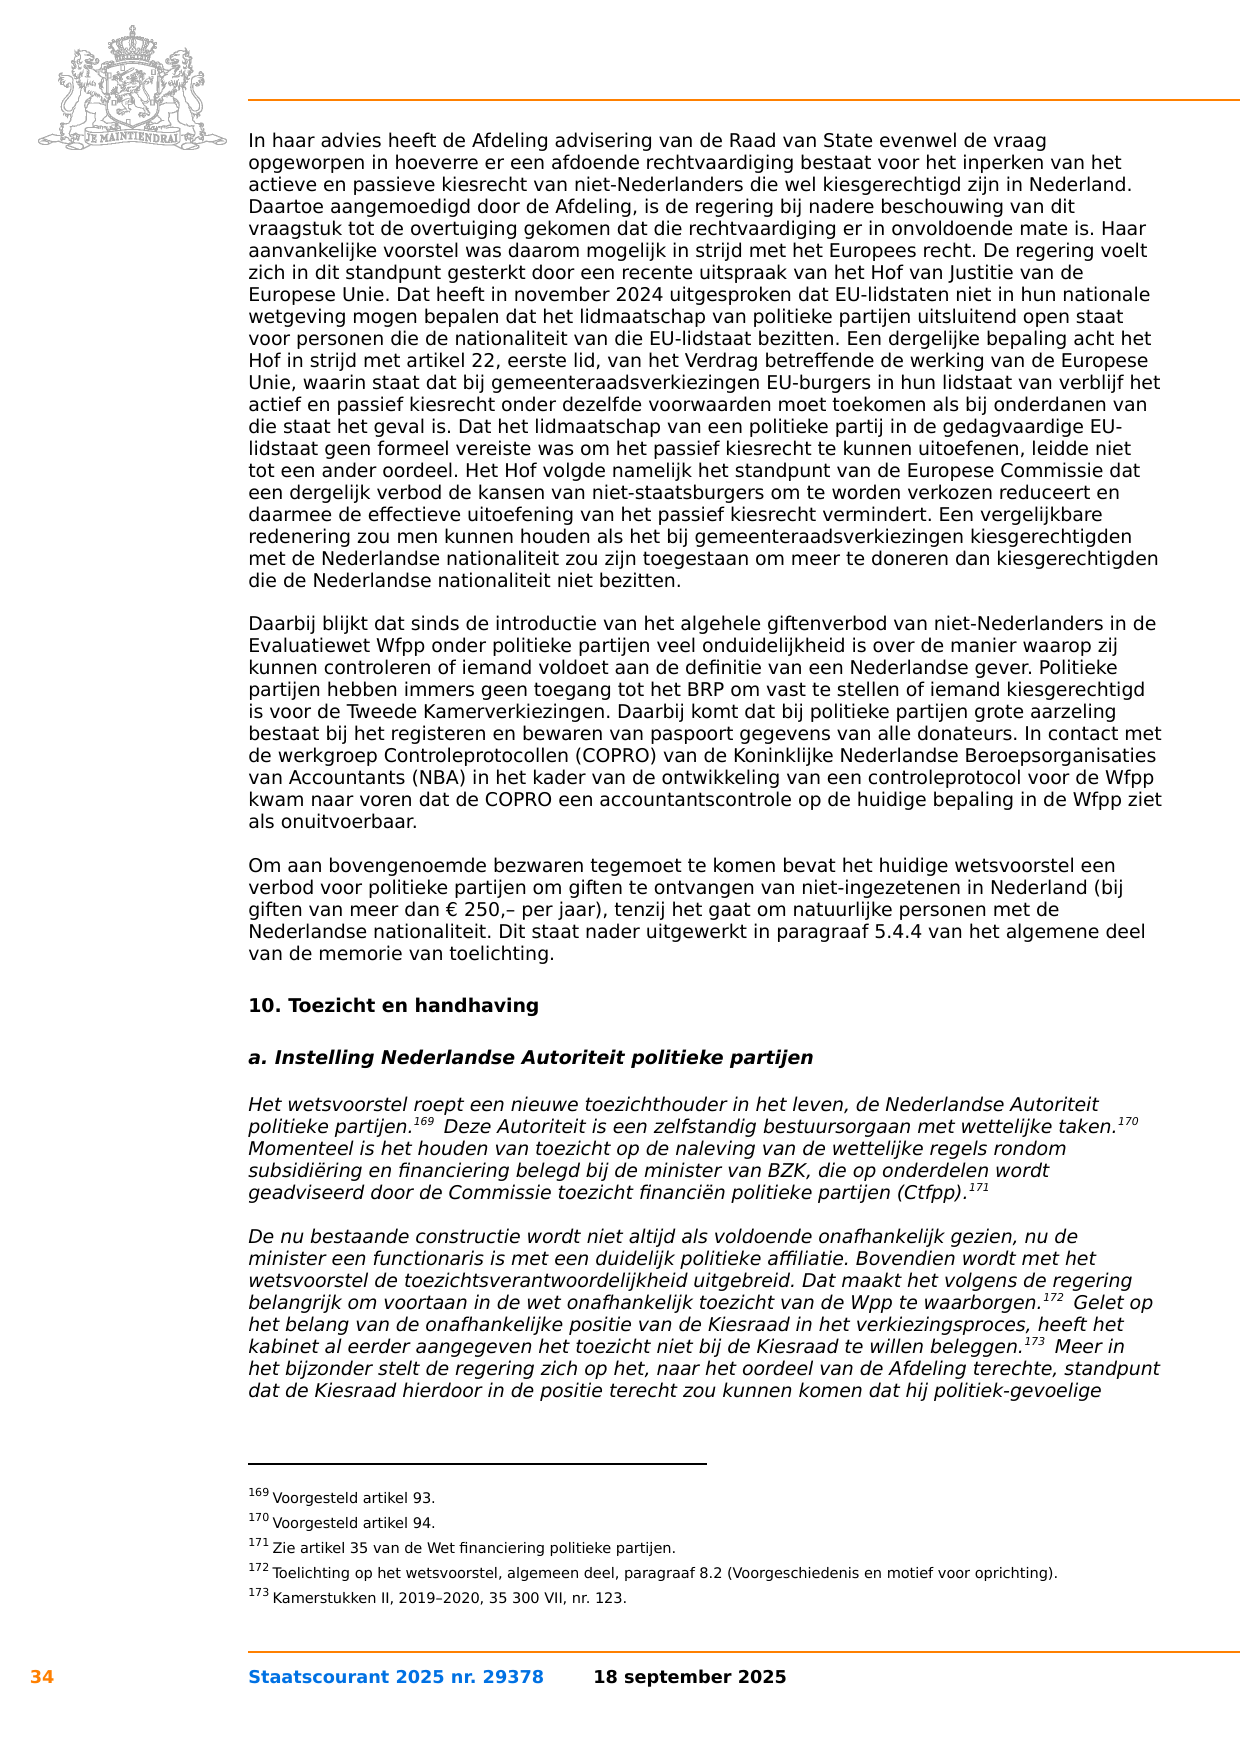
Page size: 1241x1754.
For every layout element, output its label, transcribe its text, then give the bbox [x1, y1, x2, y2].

text Voorgesteld artikel 94. [248, 1511, 1163, 1533]
text Voorgesteld artikel 93. [248, 1486, 1163, 1508]
picture [38, 25, 227, 150]
text Zie artikel 35 van de Wet financiering politieke partijen. [248, 1536, 1163, 1558]
subtitle 10. Toezicht en handhaving [248, 995, 1163, 1017]
text In haar advies heeft de Afdeling advisering van de Raad van State evenwel de vraag opgeworpen in hoeverre er een afdoende rechtvaardiging bestaat voor het inperken van het actieve en passieve kiesrecht van niet-Nederlanders die wel kiesgerechtigd zijn in Nederland. Daartoe aangemoedigd door de Afdeling, is de regering bij nadere beschouwing van dit vraagstuk tot de overtuiging gekomen dat die rechtvaardiging er in onvoldoende mate is. Haar aanvankelijke voorstel was daarom mogelijk in strijd met het Europees recht. De regering voelt zich in dit standpunt gesterkt door een recente uitspraak van het Hof van Justitie van de Europese Unie. Dat heeft in november 2024 uitgesproken dat EU-lidstaten niet in hun nationale wetgeving mogen bepalen dat het lidmaatschap van politieke partijen uitsluitend open staat voor personen die de nationaliteit van die EU-lidstaat bezitten. Een dergelijke bepaling acht het Hof in strijd met artikel 22, eerste lid, van het Verdrag betreffende de werking van de Europese Unie, waarin staat dat bij gemeenteraadsverkiezingen EU-burgers in hun lidstaat van verblijf het actief en passief kiesrecht onder dezelfde voorwaarden moet toekomen als bij onderdanen van die staat het geval is. Dat het lidmaatschap van een politieke partij in de gedagvaardige EU-lidstaat geen formeel vereiste was om het passief kiesrecht te kunnen uitoefenen, leidde niet tot een ander oordeel. Het Hof volgde namelijk het standpunt van de Europese Commissie dat een dergelijk verbod de kansen van niet-staatsburgers om te worden verkozen reduceert en daarmee de effectieve uitoefening van het passief kiesrecht vermindert. Een vergelijkbare redenering zou men kunnen houden als het bij gemeenteraadsverkiezingen kiesgerechtigden met de Nederlandse nationaliteit zou zijn toegestaan om meer te doneren dan kiesgerechtigden die de Nederlandse nationaliteit niet bezitten. [248, 130, 1163, 591]
text Toelichting op het wetsvoorstel, algemeen deel, paragraaf 8.2 (Voorgeschiedenis en motief voor oprichting). [248, 1561, 1163, 1583]
subtitle a. Instelling Nederlandse Autoriteit politieke partijen [248, 1047, 1163, 1069]
text Kamerstukken II, 2019–2020, 35 300 VII, nr. 123. [248, 1586, 1163, 1608]
text Het wetsvoorstel roept een nieuwe toezichthouder in het leven, de Nederlandse Autoriteit politieke partijen. Deze Autoriteit is een zelfstandig bestuursorgaan met wettelijke taken. Momenteel is het houden van toezicht op de naleving van de wettelijke regels rondom subsidiëring en financiering belegd bij de minister van BZK, die op onderdelen wordt geadviseerd door de Commissie toezicht financiën politieke partijen (Ctfpp). [248, 1094, 1163, 1204]
text Om aan bovengenoemde bezwaren tegemoet te komen bevat het huidige wetsvoorstel een verbod voor politieke partijen om giften te ontvangen van niet-ingezetenen in Nederland (bij giften van meer dan € 250,– per jaar), tenzij het gaat om natuurlijke personen met de Nederlandse nationaliteit. Dit staat nader uitgewerkt in paragraaf 5.4.4 van het algemene deel van de memorie van toelichting. [248, 855, 1163, 965]
text Daarbij blijkt dat sinds de introductie van het algehele giftenverbod van niet-Nederlanders in de Evaluatiewet Wfpp onder politieke partijen veel onduidelijkheid is over de manier waarop zij kunnen controleren of iemand voldoet aan de definitie van een Nederlandse gever. Politieke partijen hebben immers geen toegang tot het BRP om vast te stellen of iemand kiesgerechtigd is voor de Tweede Kamerverkiezingen. Daarbij komt dat bij politieke partijen grote aarzeling bestaat bij het registeren en bewaren van paspoort gegevens van alle donateurs. In contact met de werkgroep Controleprotocollen (COPRO) van de Koninklijke Nederlandse Beroepsorganisaties van Accountants (NBA) in het kader van de ontwikkeling van een controleprotocol voor de Wfpp kwam naar voren dat de COPRO een accountantscontrole op de huidige bepaling in de Wfpp ziet als onuitvoerbaar. [248, 613, 1163, 833]
text De nu bestaande constructie wordt niet altijd als voldoende onafhankelijk gezien, nu de minister een functionaris is met een duidelijk politieke affiliatie. Bovendien wordt met het wetsvoorstel de toezichtsverantwoordelijkheid uitgebreid. Dat maakt het volgens de regering belangrijk om voortaan in de wet onafhankelijk toezicht van de Wpp te waarborgen. Gelet op het belang van de onafhankelijke positie van de Kiesraad in het verkiezingsproces, heeft het kabinet al eerder aangegeven het toezicht niet bij de Kiesraad te willen beleggen. Meer in het bijzonder stelt de regering zich op het, naar het oordeel van de Afdeling terechte, standpunt dat de Kiesraad hierdoor in de positie terecht zou kunnen komen dat hij politiek-gevoelige [248, 1226, 1163, 1401]
